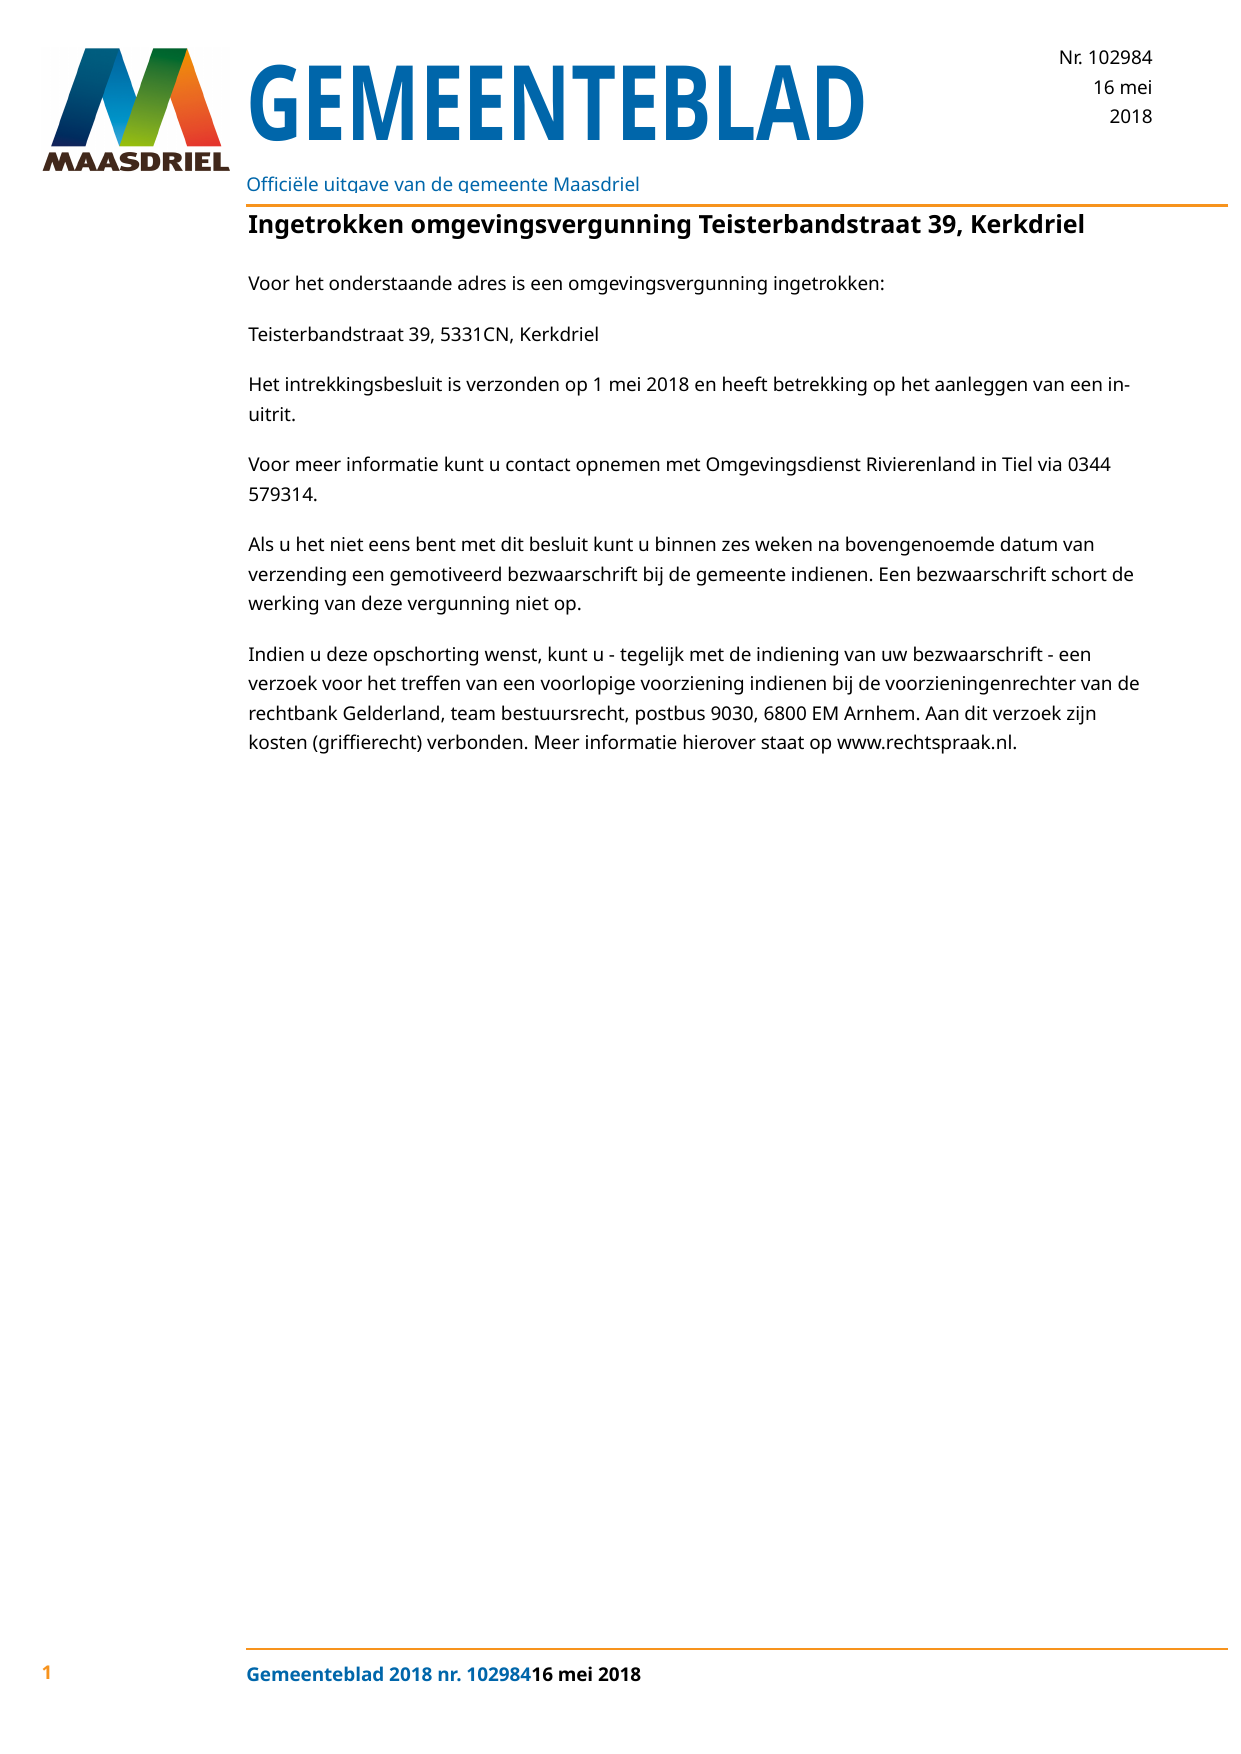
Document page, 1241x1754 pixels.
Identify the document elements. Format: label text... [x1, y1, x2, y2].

text Indien u deze opschorting wenst, kunt u - tegelijk met de indiening van uw bezwaarschrift - een verzoek voor het treffen van een voorlopige voorziening indienen bij de voorzieningenrechter van de rechtbank Gelderland, team bestuursrecht, postbus 9030, 6800 EM Arnhem. Aan dit verzoek zijn kosten (griffierecht) verbonden. Meer informatie hierover staat op www.rechtspraak.nl. [248, 641, 1152, 755]
text Voor het onderstaande adres is een omgevingsvergunning ingetrokken: [248, 270, 1152, 296]
picture [41, 47, 231, 172]
text Voor meer informatie kunt u contact opnemen met Omgevingsdienst Rivierenland in Tiel via 0344 579314. [248, 451, 1152, 506]
text Ingetrokken omgevingsvergunning Teisterbandstraat 39, Kerkdriel [248, 207, 1152, 241]
text Als u het niet eens bent met dit besluit kunt u binnen zes weken na bovengenoemde datum van verzending een gemotiveerd bezwaarschrift bij de gemeente indienen. Een bezwaarschrift schort de werking van deze vergunning niet op. [248, 531, 1152, 616]
text Teisterbandstraat 39, 5331CN, Kerkdriel [248, 321, 1152, 346]
text Het intrekkingsbesluit is verzonden op 1 mei 2018 en heeft betrekking op het aanleggen van een in- uitrit. [248, 371, 1152, 426]
